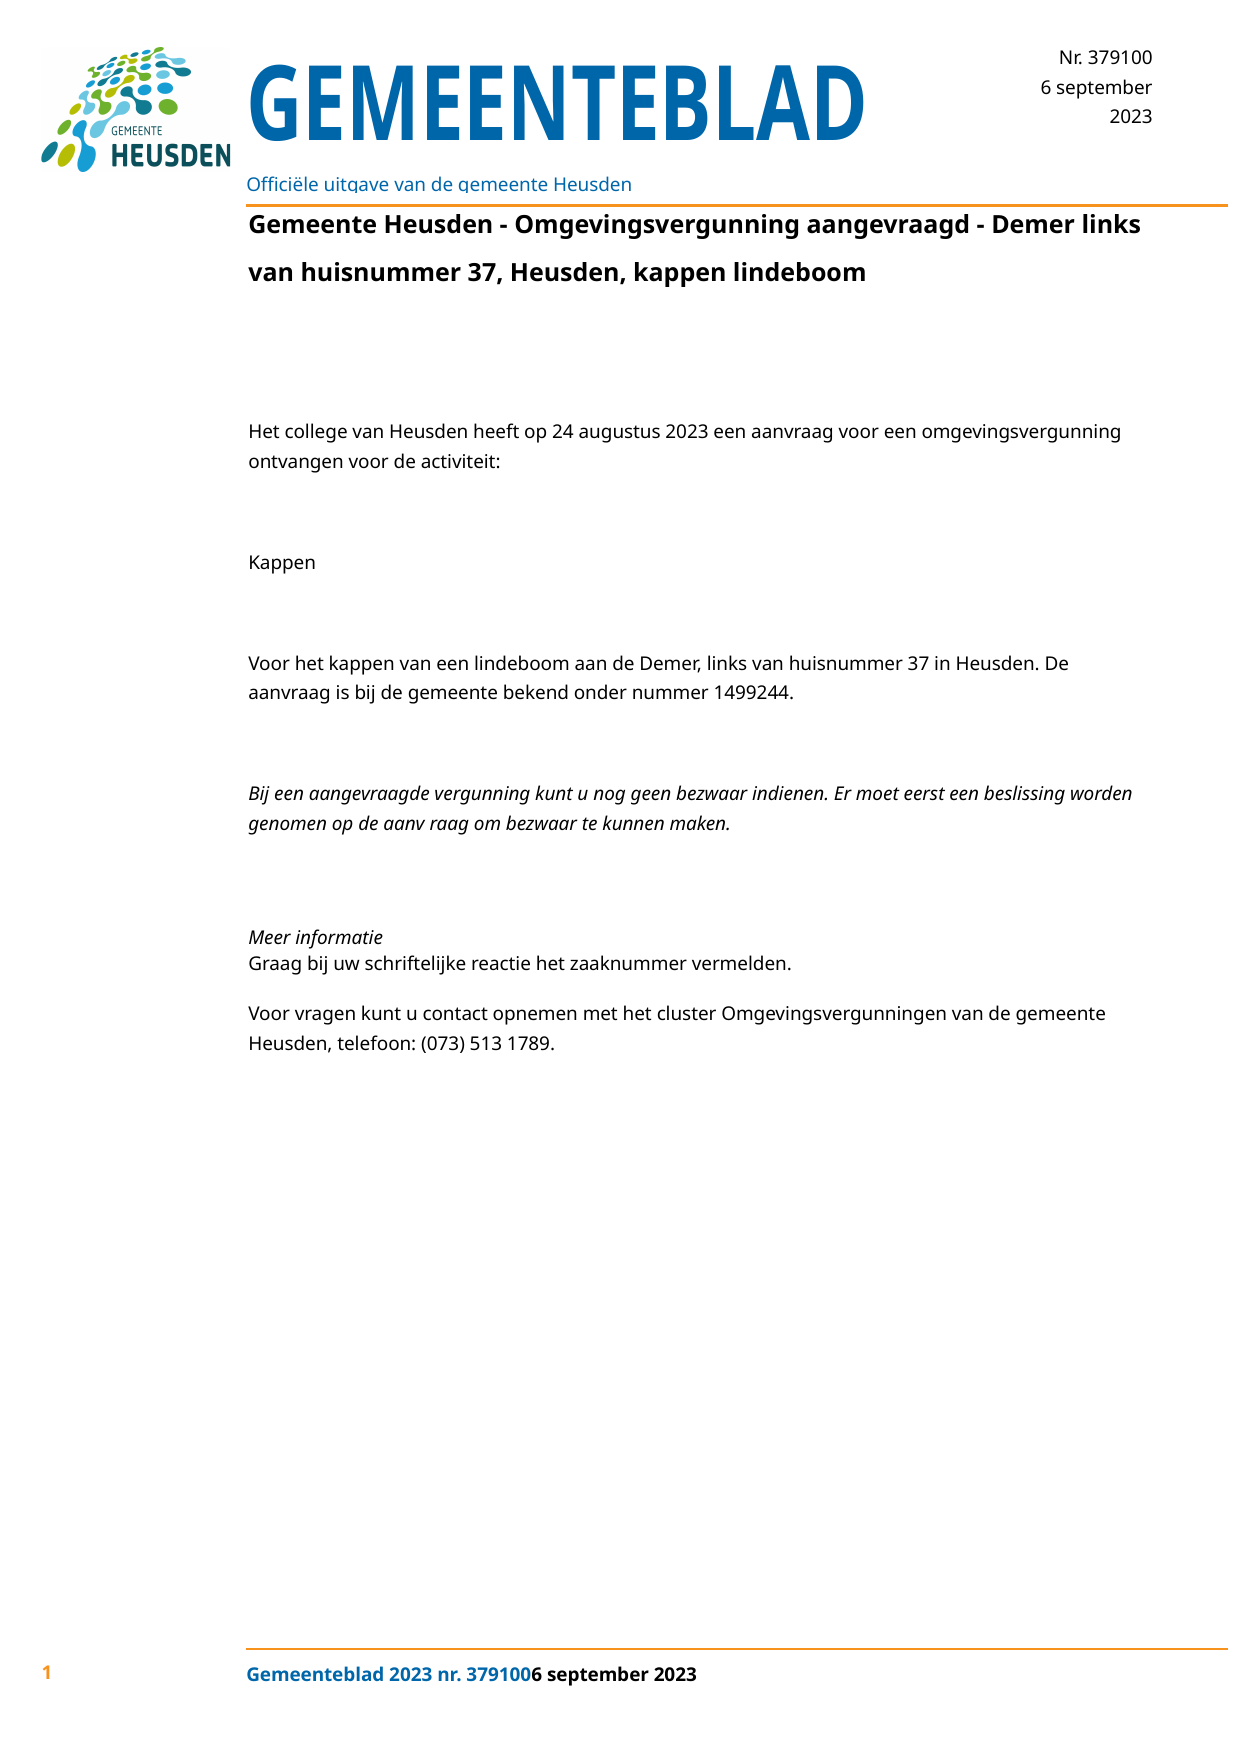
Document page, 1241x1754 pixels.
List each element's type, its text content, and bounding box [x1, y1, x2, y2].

picture [41, 47, 231, 172]
text Bij een aangevraagde vergunning kunt u nog geen bezwaar indienen. Er moet eerst een beslissing worden genomen op de aanv raag om bezwaar te kunnen maken. [248, 780, 1152, 836]
text Voor het kappen van een lindeboom aan de Demer, links van huisnummer 37 in Heusden. De aanvraag is bij de gemeente bekend onder nummer 1499244. [248, 650, 1152, 705]
text Kappen [248, 549, 1152, 575]
text Het college van Heusden heeft op 24 augustus 2023 een aanvraag voor een omgevingsvergunning ontvangen voor de activiteit: [248, 419, 1152, 474]
text Meer informatie [248, 924, 1152, 950]
text Graag bij uw schriftelijke reactie het zaaknummer vermelden. [248, 950, 1152, 976]
text Voor vragen kunt u contact opnemen met het cluster Omgevingsvergunningen van de gemeente Heusden, telefoon: (073) 513 1789. [248, 1001, 1152, 1056]
text Gemeente Heusden - Omgevingsvergunning aangevraagd - Demer links van huisnummer 37, Heusden, kappen lindeboom [248, 207, 1152, 288]
